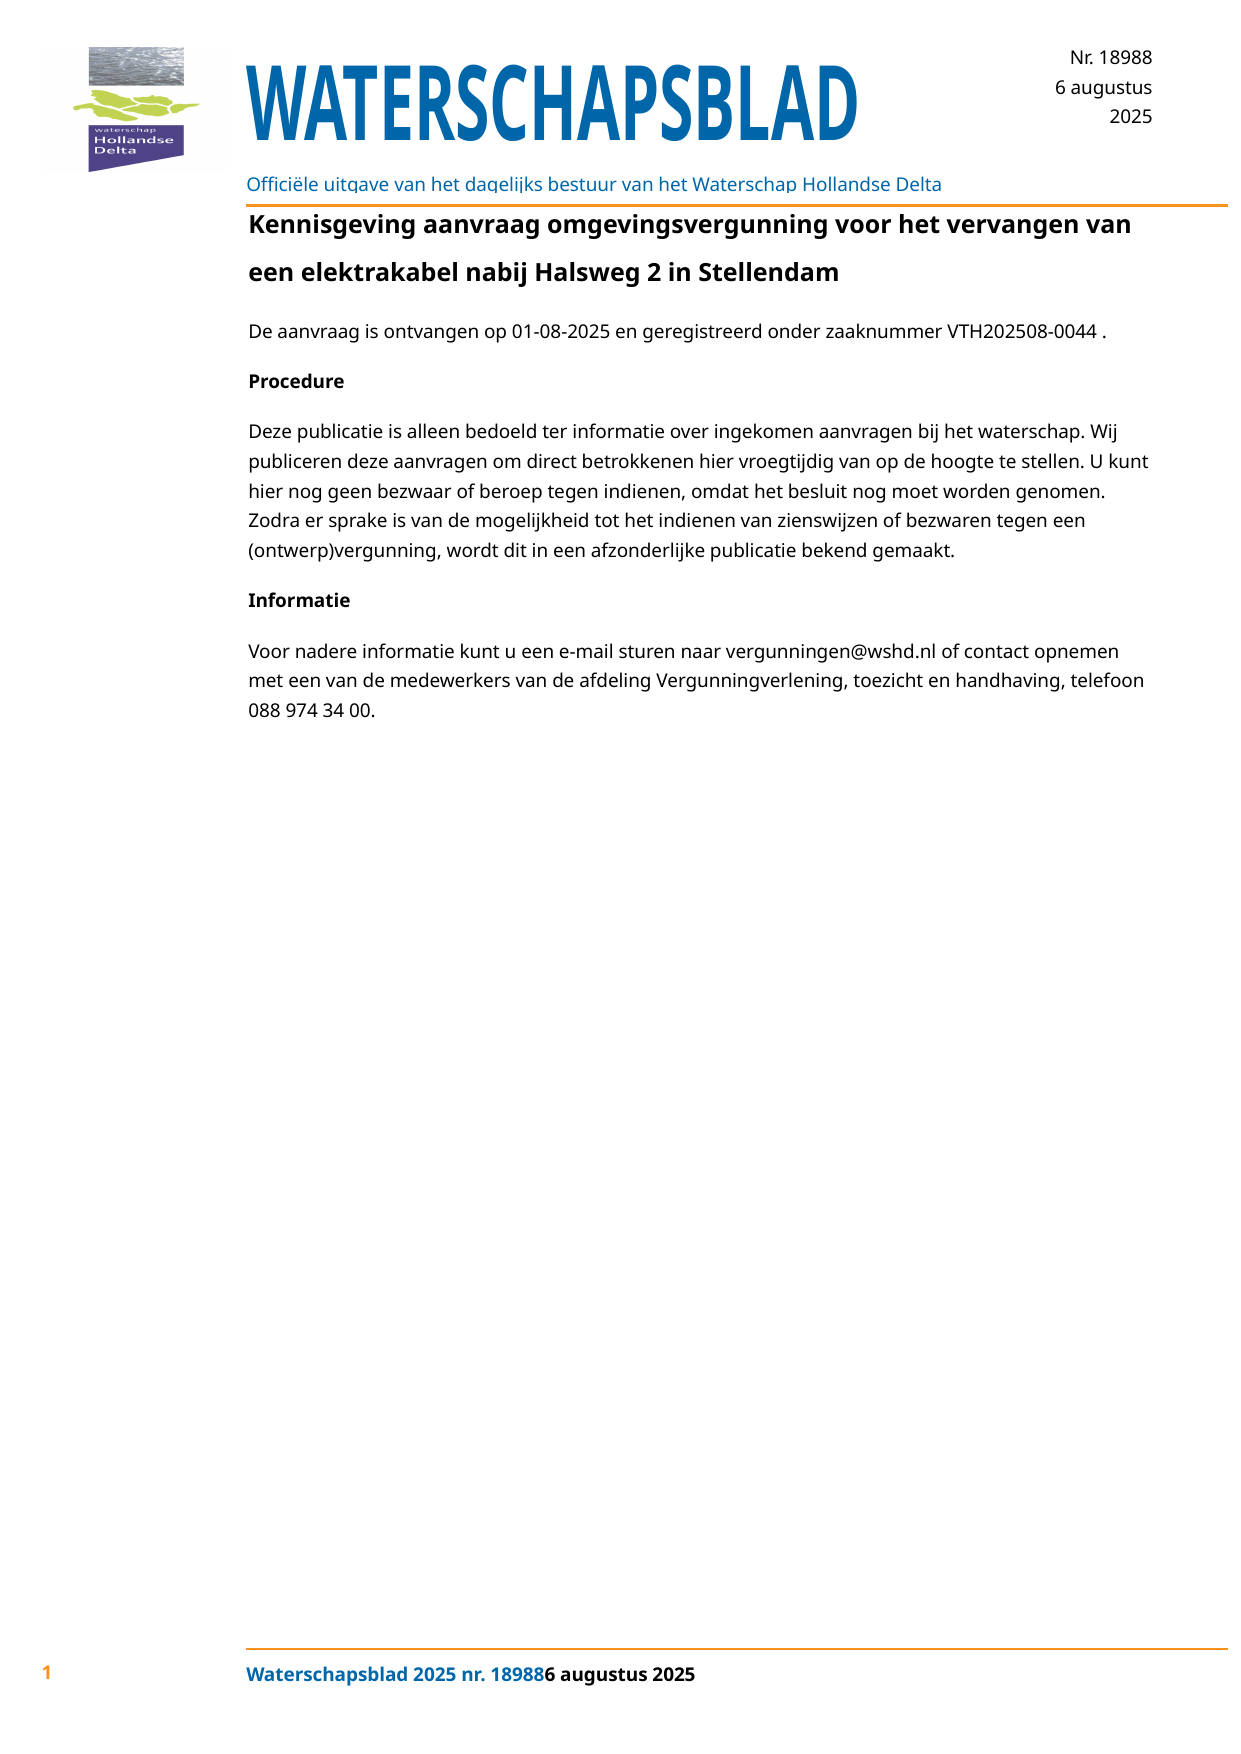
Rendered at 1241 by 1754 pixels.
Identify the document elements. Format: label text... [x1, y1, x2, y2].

picture [41, 47, 231, 172]
text Procedure [248, 368, 1152, 394]
text De aanvraag is ontvangen op 01-08-2025 en geregistreerd onder zaaknummer VTH202508-0044 . [248, 318, 1152, 344]
text Kennisgeving aanvraag omgevingsvergunning voor het vervangen van een elektrakabel nabij Halsweg 2 in Stellendam [248, 207, 1152, 288]
text Deze publicatie is alleen bedoeld ter informatie over ingekomen aanvragen bij het waterschap. Wij publiceren deze aanvragen om direct betrokkenen hier vroegtijdig van op de hoogte te stellen. U kunt hier nog geen bezwaar of beroep tegen indienen, omdat het besluit nog moet worden genomen. Zodra er sprake is van de mogelijkheid tot het indienen van zienswijzen of bezwaren tegen een (ontwerp)vergunning, wordt dit in een afzonderlijke publicatie bekend gemaakt. [248, 419, 1152, 563]
text Voor nadere informatie kunt u een e-mail sturen naar vergunningen@wshd.nl of contact opnemen met een van de medewerkers van de afdeling Vergunningverlening, toezicht en handhaving, telefoon 088 974 34 00. [248, 638, 1152, 723]
text Informatie [248, 587, 1152, 613]
